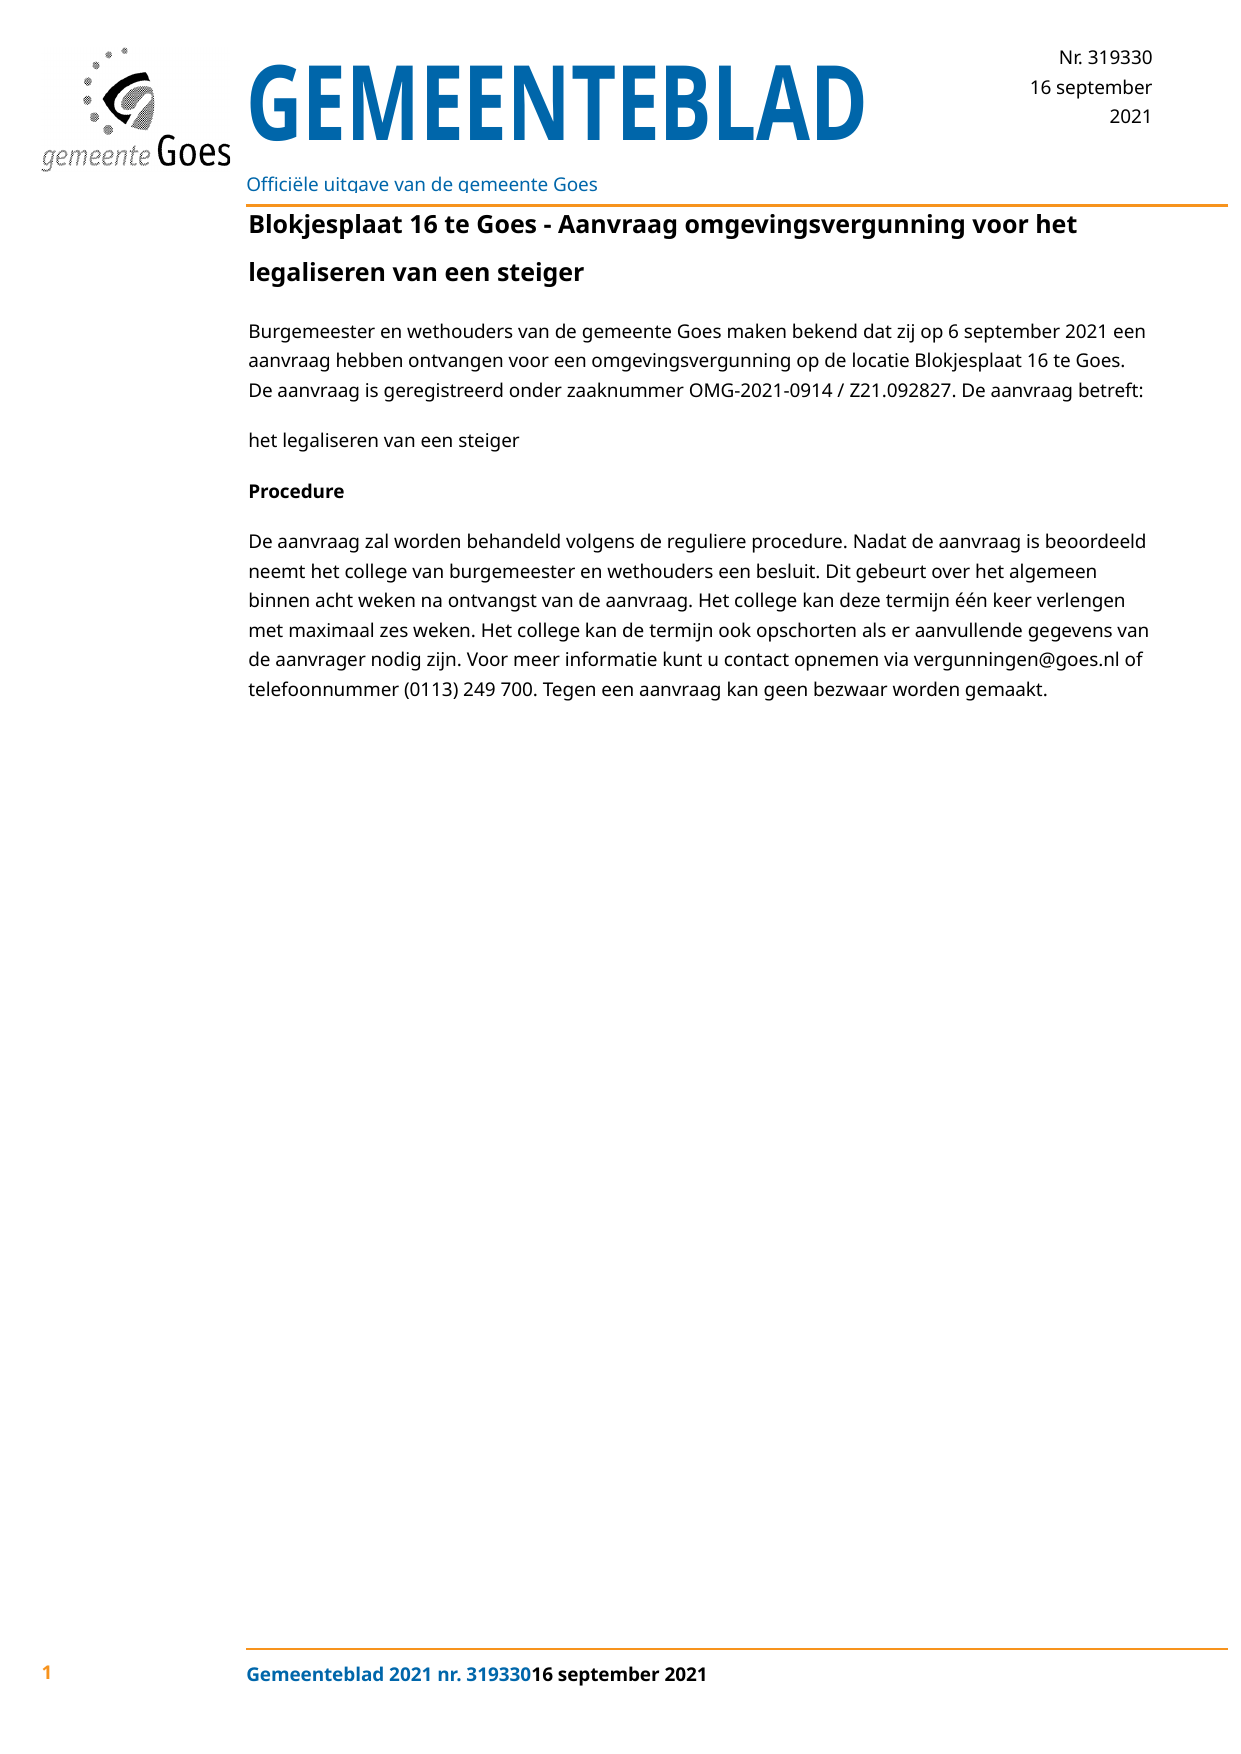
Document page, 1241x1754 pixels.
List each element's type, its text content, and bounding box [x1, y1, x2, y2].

text De aanvraag zal worden behandeld volgens de reguliere procedure. Nadat de aanvraag is beoordeeld neemt het college van burgemeester en wethouders een besluit. Dit gebeurt over het algemeen binnen acht weken na ontvangst van de aanvraag. Het college kan deze termijn één keer verlengen met maximaal zes weken. Het college kan de termijn ook opschorten als er aanvullende gegevens van de aanvrager nodig zijn. Voor meer informatie kunt u contact opnemen via vergunningen@goes.nl of telefoonnummer (0113) 249 700. Tegen een aanvraag kan geen bezwaar worden gemaakt. [248, 528, 1152, 702]
text Blokjesplaat 16 te Goes - Aanvraag omgevingsvergunning voor het legaliseren van een steiger [248, 207, 1152, 288]
text Procedure [248, 478, 1152, 504]
text het legaliseren van een steiger [248, 427, 1152, 453]
text Burgemeester en wethouders van de gemeente Goes maken bekend dat zij op 6 september 2021 een aanvraag hebben ontvangen voor een omgevingsvergunning op de locatie Blokjesplaat 16 te Goes. De aanvraag is geregistreerd onder zaaknummer OMG-2021-0914 / Z21.092827. De aanvraag betreft: [248, 318, 1152, 403]
picture [41, 47, 231, 172]
